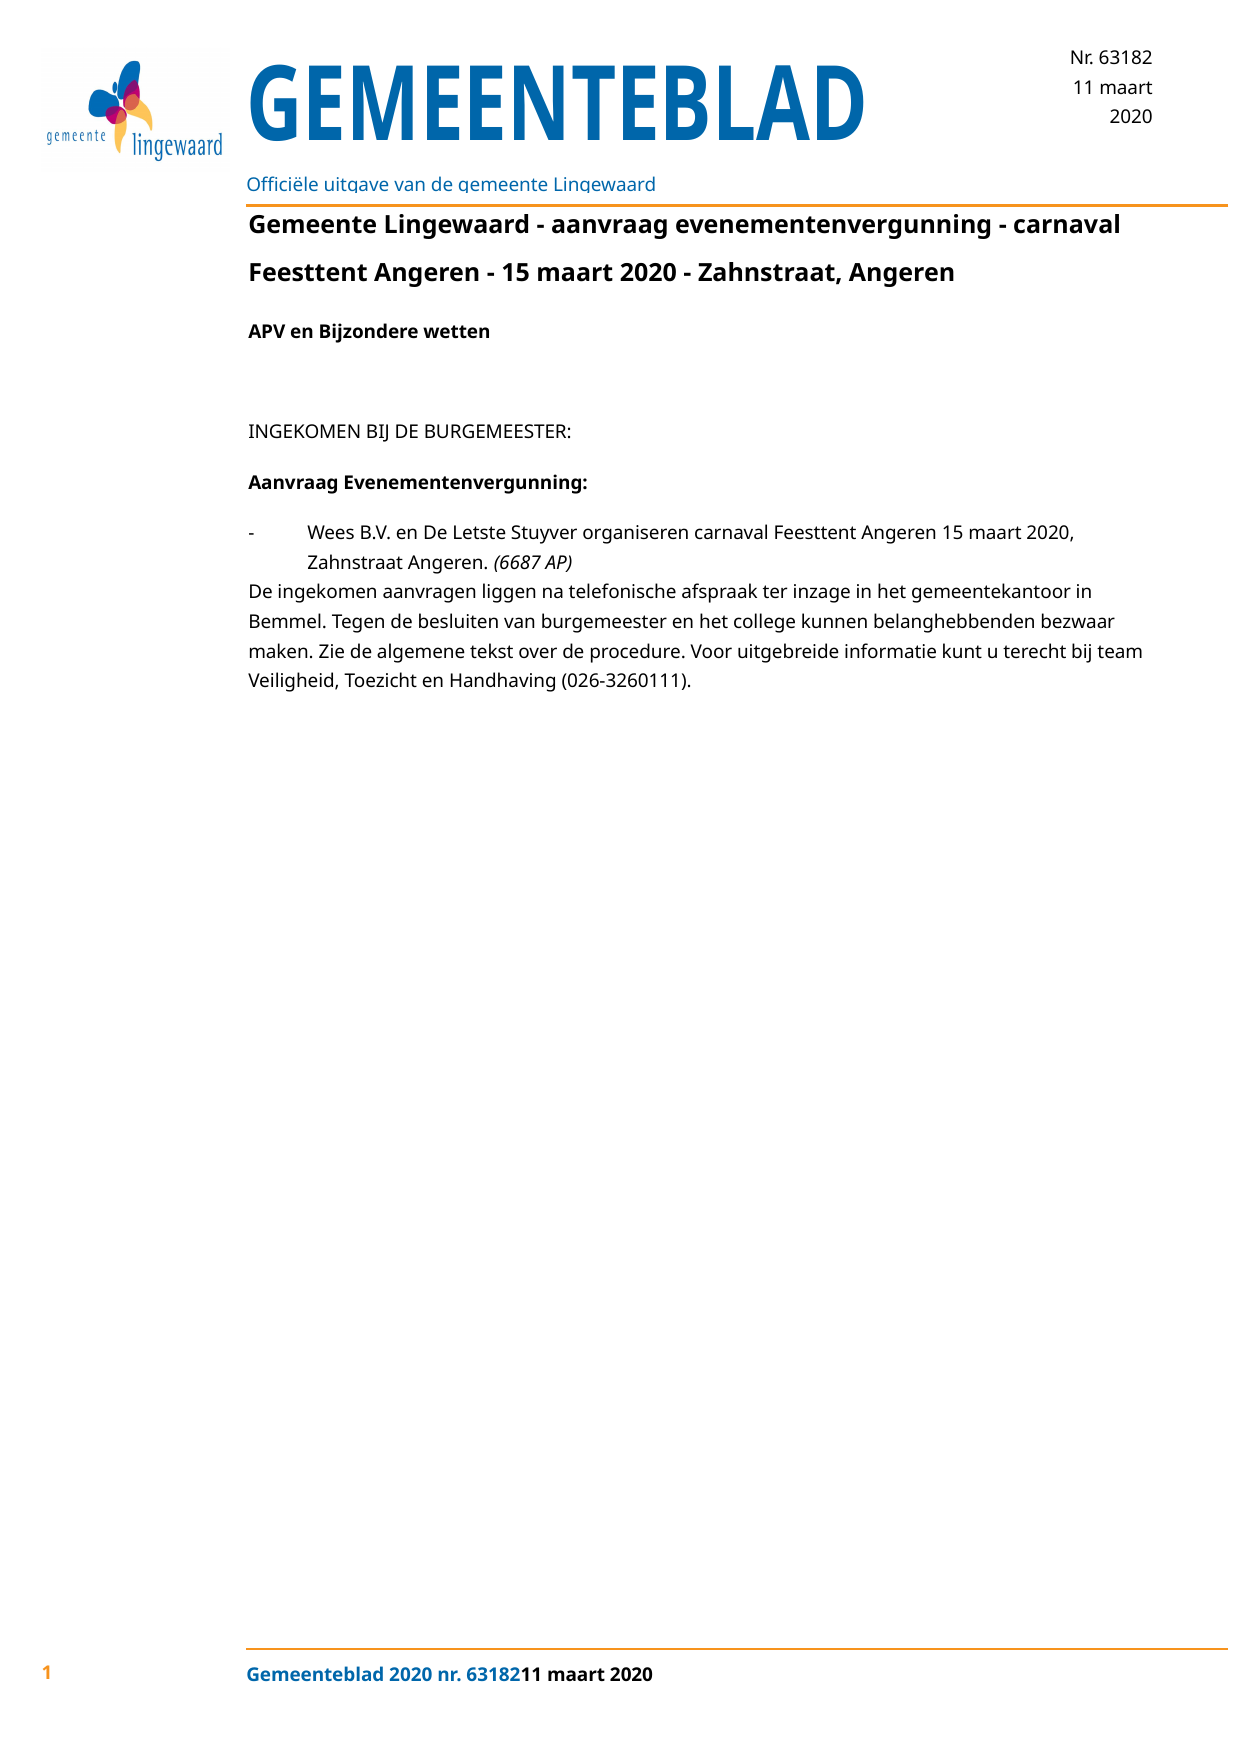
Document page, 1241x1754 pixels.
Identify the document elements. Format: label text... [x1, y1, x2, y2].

text Gemeente Lingewaard - aanvraag evenementenvergunning - carnaval Feesttent Angeren - 15 maart 2020 - Zahnstraat, Angeren [248, 207, 1152, 288]
text Aanvraag Evenementenvergunning: [248, 469, 1152, 495]
text APV en Bijzondere wetten [248, 318, 1152, 344]
list Wees B.V. en De Letste Stuyver organiseren carnaval Feesttent Angeren 15 maart 2020, Zahnstraat Angeren. (6687 AP) [248, 519, 1152, 575]
text De ingekomen aanvragen liggen na telefonische afspraak ter inzage in het gemeentekantoor in Bemmel. Tegen de besluiten van burgemeester en het college kunnen belanghebbenden bezwaar maken. Zie de algemene tekst over de procedure. Voor uitgebreide informatie kunt u terecht bij team Veiligheid, Toezicht en Handhaving (026-3260111). [248, 579, 1152, 693]
text INGEKOMEN BIJ DE BURGEMEESTER: [248, 419, 1152, 444]
picture [41, 47, 231, 172]
